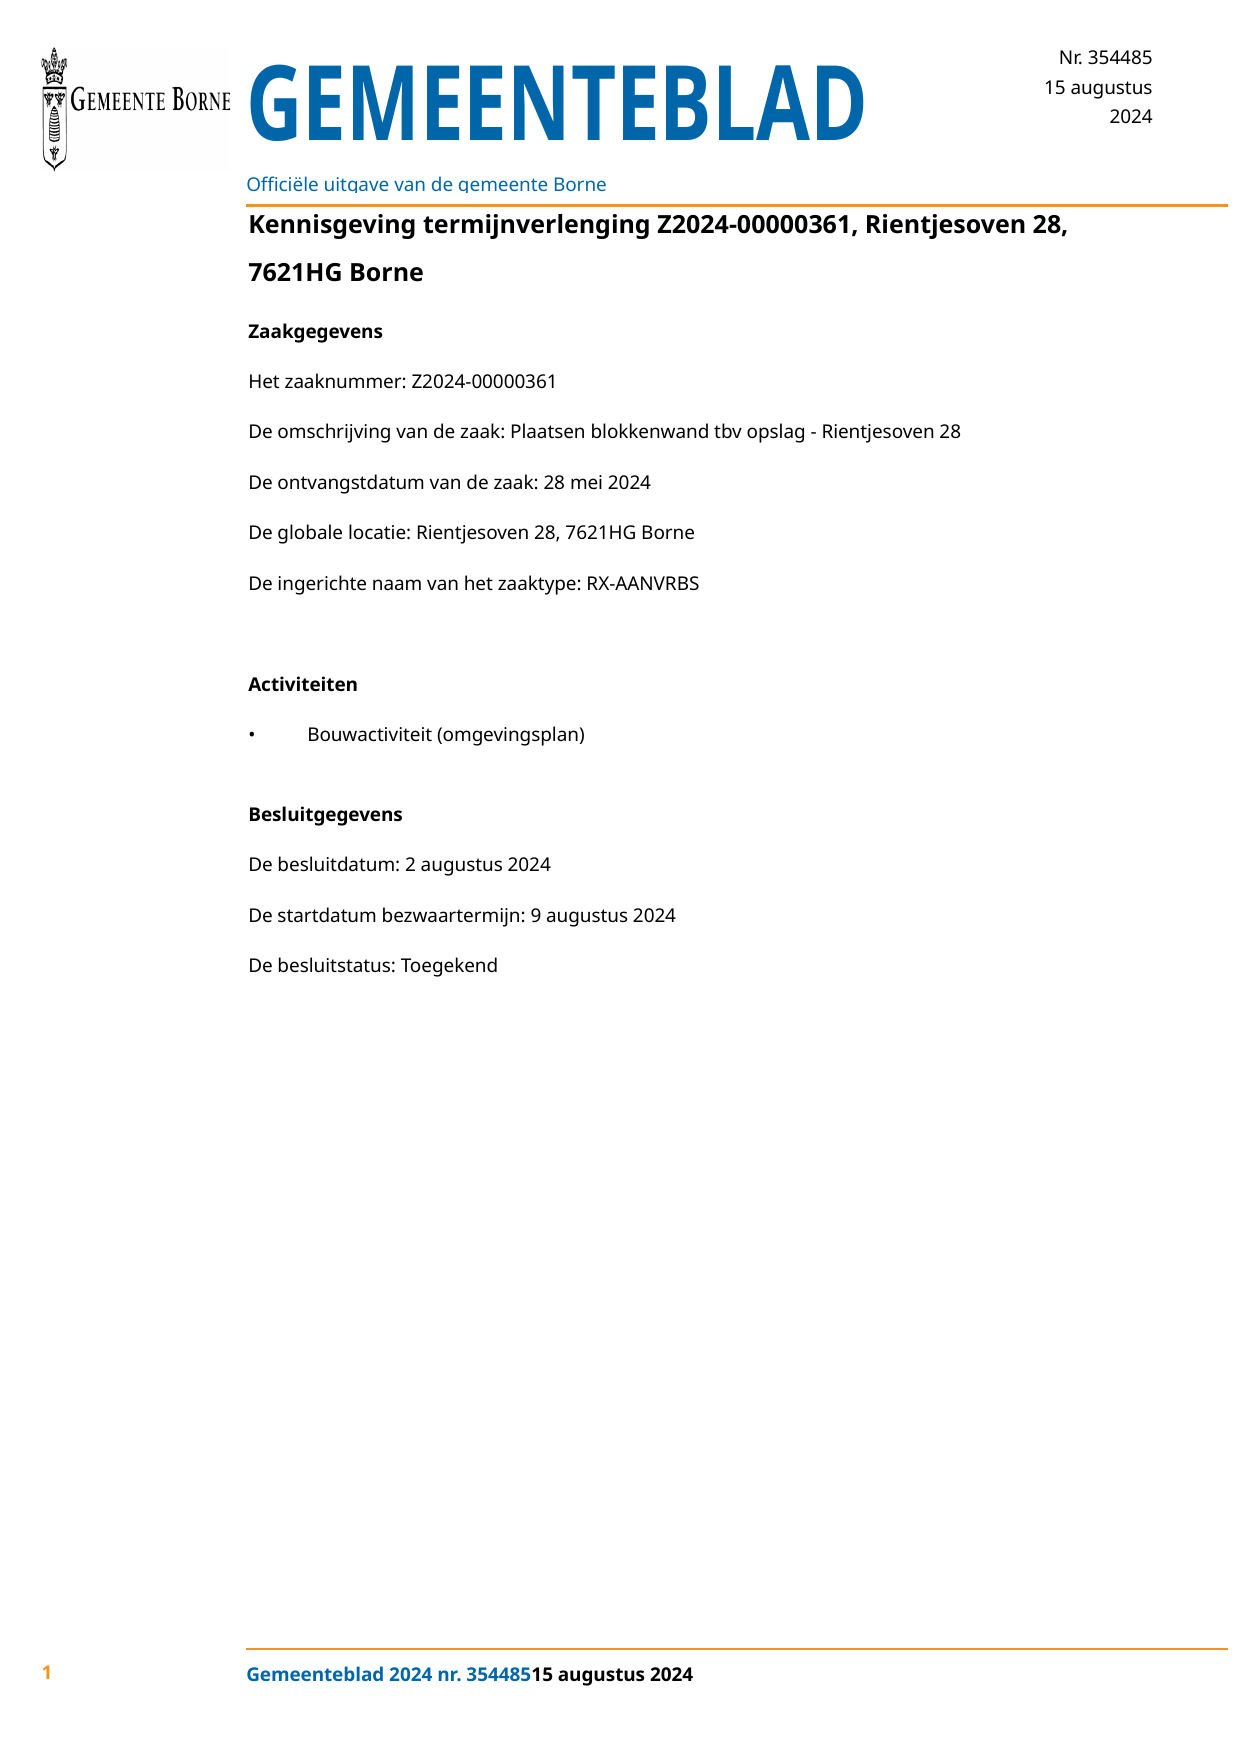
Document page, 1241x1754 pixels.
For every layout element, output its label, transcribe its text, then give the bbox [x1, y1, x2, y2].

text De besluitdatum: 2 augustus 2024 [248, 852, 1152, 877]
text De besluitstatus: Toegekend [248, 952, 1152, 978]
picture [41, 47, 231, 172]
text De startdatum bezwaartermijn: 9 augustus 2024 [248, 902, 1152, 928]
text Het zaaknummer: Z2024-00000361 [248, 368, 1152, 394]
text De globale locatie: Rientjesoven 28, 7621HG Borne [248, 519, 1152, 545]
text Besluitgegevens [248, 801, 1152, 827]
text Kennisgeving termijnverlenging Z2024-00000361, Rientjesoven 28, 7621HG Borne [248, 207, 1152, 288]
list Bouwactiviteit (omgevingsplan) [248, 721, 1152, 747]
text De omschrijving van de zaak: Plaatsen blokkenwand tbv opslag - Rientjesoven 28 [248, 419, 1152, 444]
text De ontvangstdatum van de zaak: 28 mei 2024 [248, 469, 1152, 495]
text Zaakgegevens [248, 318, 1152, 344]
text Activiteiten [248, 671, 1152, 697]
text De ingerichte naam van het zaaktype: RX-AANVRBS [248, 570, 1152, 596]
